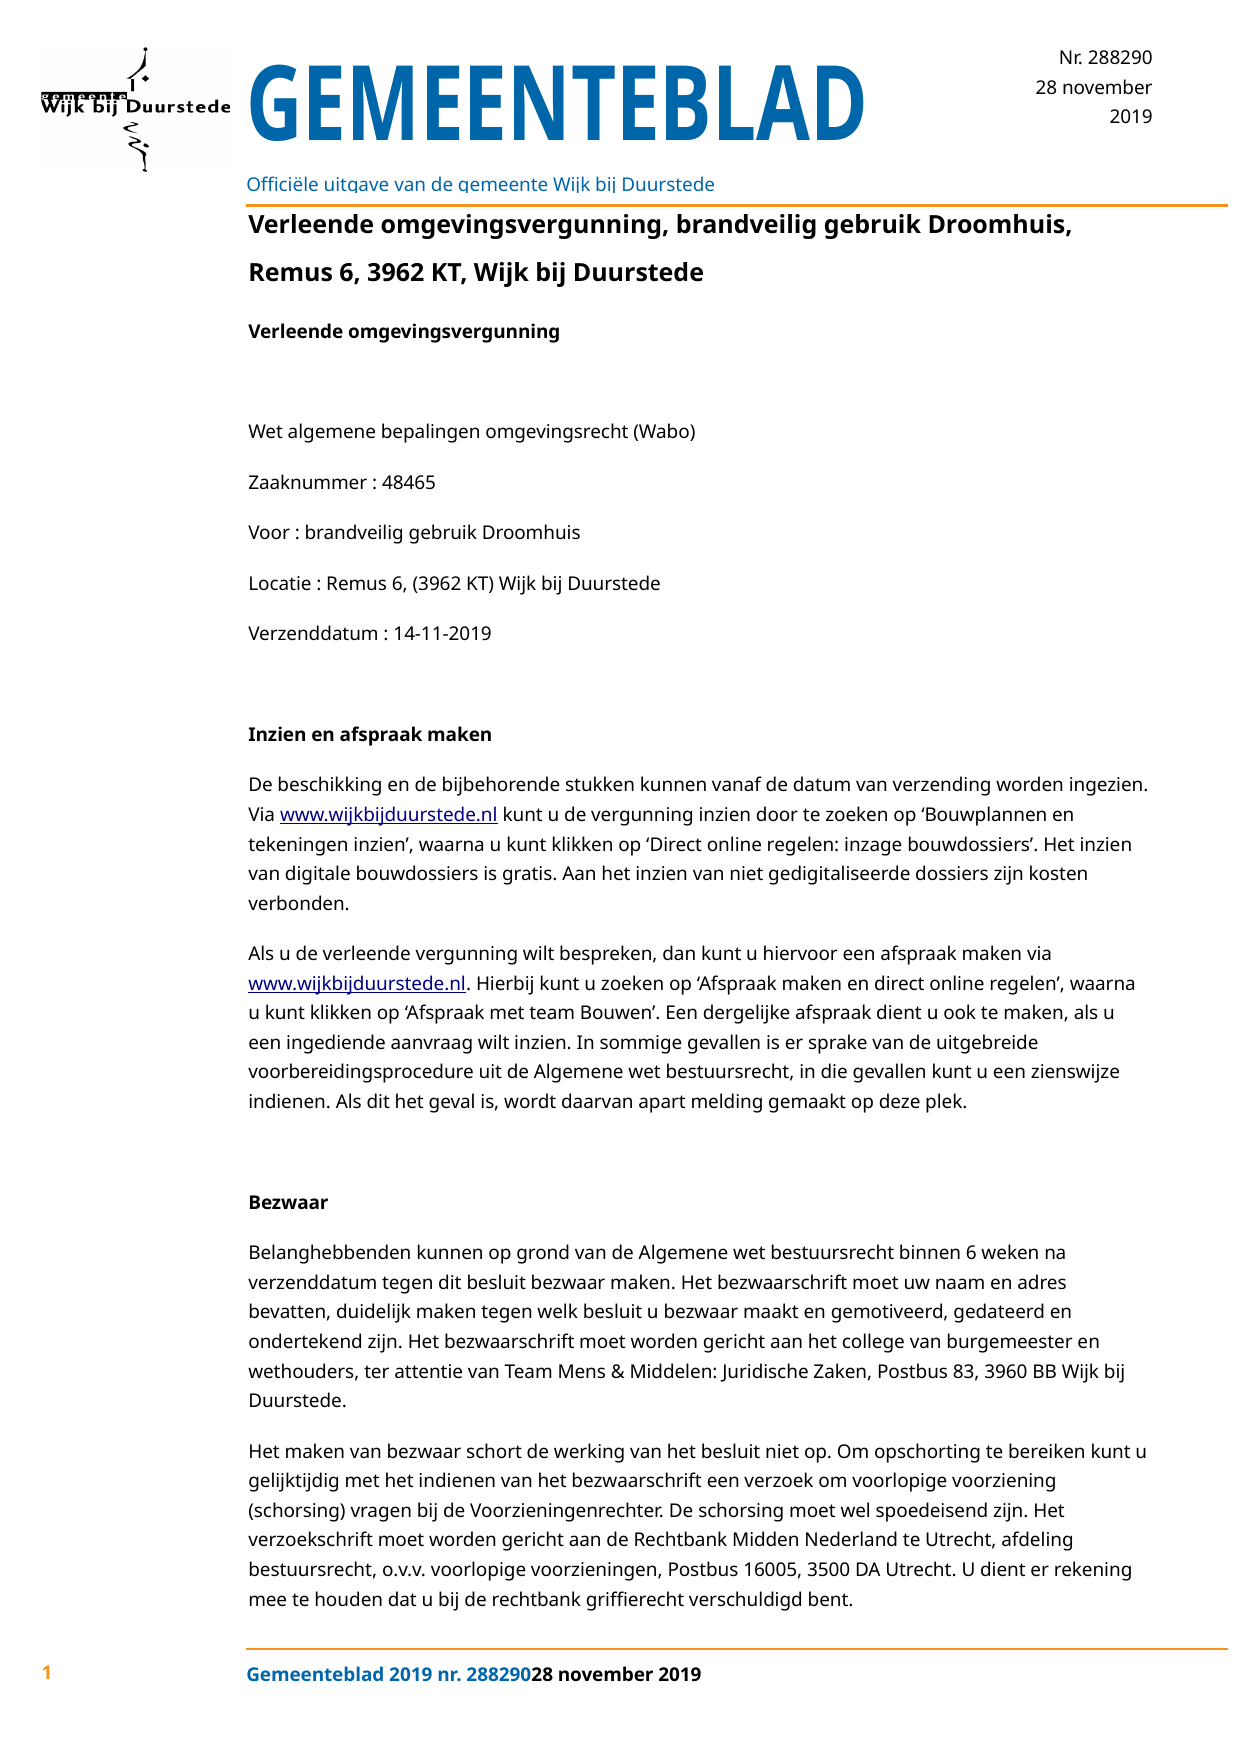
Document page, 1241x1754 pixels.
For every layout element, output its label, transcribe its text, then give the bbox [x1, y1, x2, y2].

text Bezwaar [248, 1189, 1152, 1215]
text Verleende omgevingsvergunning [248, 318, 1152, 344]
picture [41, 47, 231, 172]
text Inzien en afspraak maken [248, 721, 1152, 747]
text Belanghebbenden kunnen op grond van de Algemene wet bestuursrecht binnen 6 weken na verzenddatum tegen dit besluit bezwaar maken. Het bezwaarschrift moet uw naam en adres bevatten, duidelijk maken tegen welk besluit u bezwaar maakt en gemotiveerd, gedateerd en ondertekend zijn. Het bezwaarschrift moet worden gericht aan het college van burgemeester en wethouders, ter attentie van Team Mens & Middelen: Juridische Zaken, Postbus 83, 3960 BB Wijk bij Duurstede. [248, 1239, 1152, 1413]
text Verzenddatum : 14-11-2019 [248, 620, 1152, 646]
text Zaaknummer : 48465 [248, 469, 1152, 495]
text Als u de verleende vergunning wilt bespreken, dan kunt u hiervoor een afspraak maken via www.wijkbijduurstede.nl. Hierbij kunt u zoeken op ‘Afspraak maken en direct online regelen’, waarna u kunt klikken op ‘Afspraak met team Bouwen’. Een dergelijke afspraak dient u ook te maken, als u een ingediende aanvraag wilt inzien. In sommige gevallen is er sprake van de uitgebreide voorbereidingsprocedure uit de Algemene wet bestuursrecht, in die gevallen kunt u een zienswijze indienen. Als dit het geval is, wordt daarvan apart melding gemaakt op deze plek. [248, 940, 1152, 1114]
text Voor : brandveilig gebruik Droomhuis [248, 519, 1152, 545]
text Het maken van bezwaar schort de werking van het besluit niet op. Om opschorting te bereiken kunt u gelijktijdig met het indienen van het bezwaarschrift een verzoek om voorlopige voorziening (schorsing) vragen bij de Voorzieningenrechter. De schorsing moet wel spoedeisend zijn. Het verzoekschrift moet worden gericht aan de Rechtbank Midden Nederland te Utrecht, afdeling bestuursrecht, o.v.v. voorlopige voorzieningen, Postbus 16005, 3500 DA Utrecht. U dient er rekening mee te houden dat u bij de rechtbank griffierecht verschuldigd bent. [248, 1438, 1152, 1612]
text De beschikking en de bijbehorende stukken kunnen vanaf de datum van verzending worden ingezien. Via www.wijkbijduurstede.nl kunt u de vergunning inzien door te zoeken op ‘Bouwplannen en tekeningen inzien’, waarna u kunt klikken op ‘Direct online regelen: inzage bouwdossiers’. Het inzien van digitale bouwdossiers is gratis. Aan het inzien van niet gedigitaliseerde dossiers zijn kosten verbonden. [248, 772, 1152, 916]
text Locatie : Remus 6, (3962 KT) Wijk bij Duurstede [248, 570, 1152, 596]
text Wet algemene bepalingen omgevingsrecht (Wabo) [248, 419, 1152, 444]
text Verleende omgevingsvergunning, brandveilig gebruik Droomhuis, Remus 6, 3962 KT, Wijk bij Duurstede [248, 207, 1152, 288]
